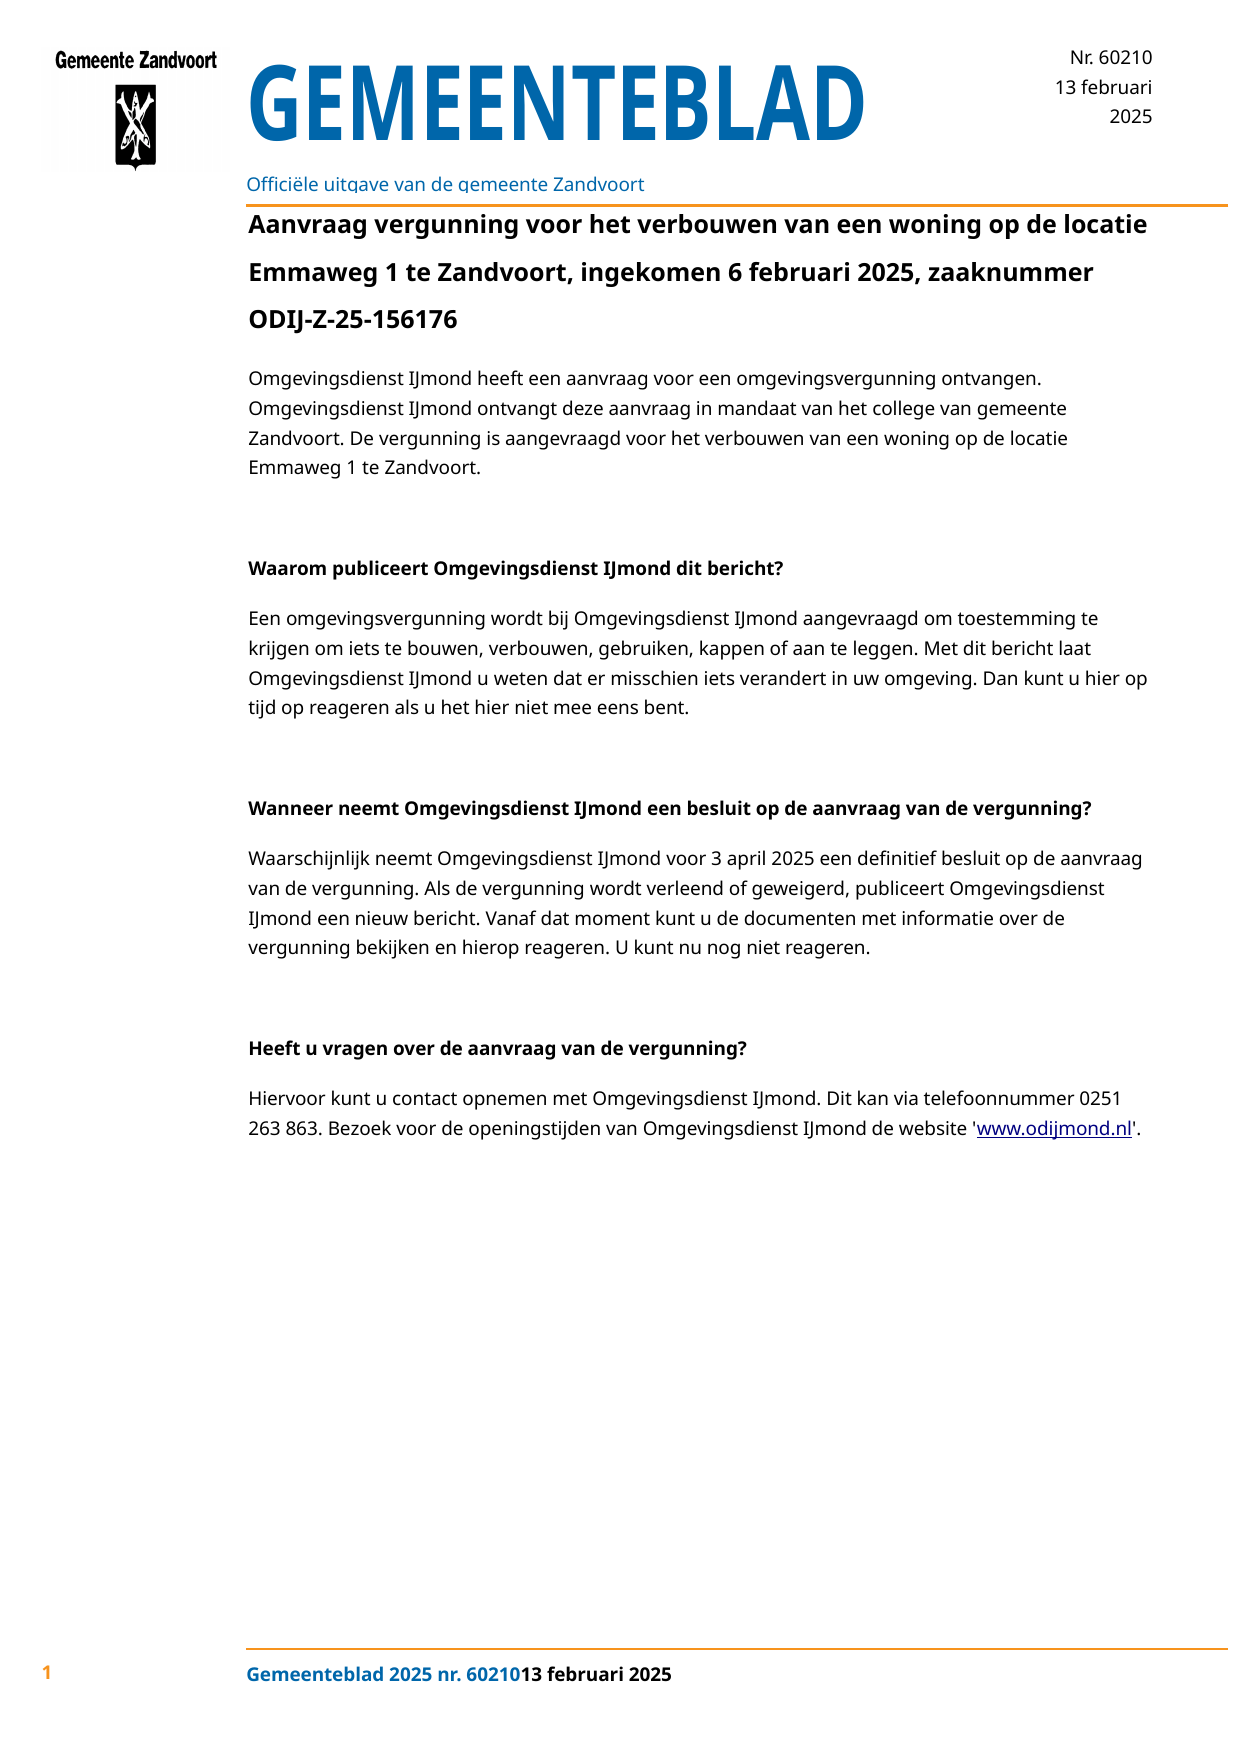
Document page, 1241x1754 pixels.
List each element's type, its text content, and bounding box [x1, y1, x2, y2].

text Waarom publiceert Omgevingsdienst IJmond dit bericht? [248, 555, 1152, 581]
text Heeft u vragen over de aanvraag van de vergunning? [248, 1035, 1152, 1061]
text Een omgevingsvergunning wordt bij Omgevingsdienst IJmond aangevraagd om toestemming te krijgen om iets te bouwen, verbouwen, gebruiken, kappen of aan te leggen. Met dit bericht laat Omgevingsdienst IJmond u weten dat er misschien iets verandert in uw omgeving. Dan kunt u hier op tijd op reageren als u het hier niet mee eens bent. [248, 606, 1152, 720]
picture [41, 47, 231, 172]
text Aanvraag vergunning voor het verbouwen van een woning op de locatie Emmaweg 1 te Zandvoort, ingekomen 6 februari 2025, zaaknummer ODIJ-Z-25-156176 [248, 207, 1152, 336]
text Hiervoor kunt u contact opnemen met Omgevingsdienst IJmond. Dit kan via telefoonnummer 0251 263 863. Bezoek voor de openingstijden van Omgevingsdienst IJmond de website 'www.odijmond.nl'. [248, 1086, 1152, 1141]
text Wanneer neemt Omgevingsdienst IJmond een besluit op de aanvraag van de vergunning? [248, 795, 1152, 821]
text Omgevingsdienst IJmond heeft een aanvraag voor een omgevingsvergunning ontvangen. Omgevingsdienst IJmond ontvangt deze aanvraag in mandaat van het college van gemeente Zandvoort. De vergunning is aangevraagd voor het verbouwen van een woning op de locatie Emmaweg 1 te Zandvoort. [248, 366, 1152, 480]
text Waarschijnlijk neemt Omgevingsdienst IJmond voor 3 april 2025 een definitief besluit op de aanvraag van de vergunning. Als de vergunning wordt verleend of geweigerd, publiceert Omgevingsdienst IJmond een nieuw bericht. Vanaf dat moment kunt u de documenten met informatie over de vergunning bekijken en hierop reageren. U kunt nu nog niet reageren. [248, 846, 1152, 960]
